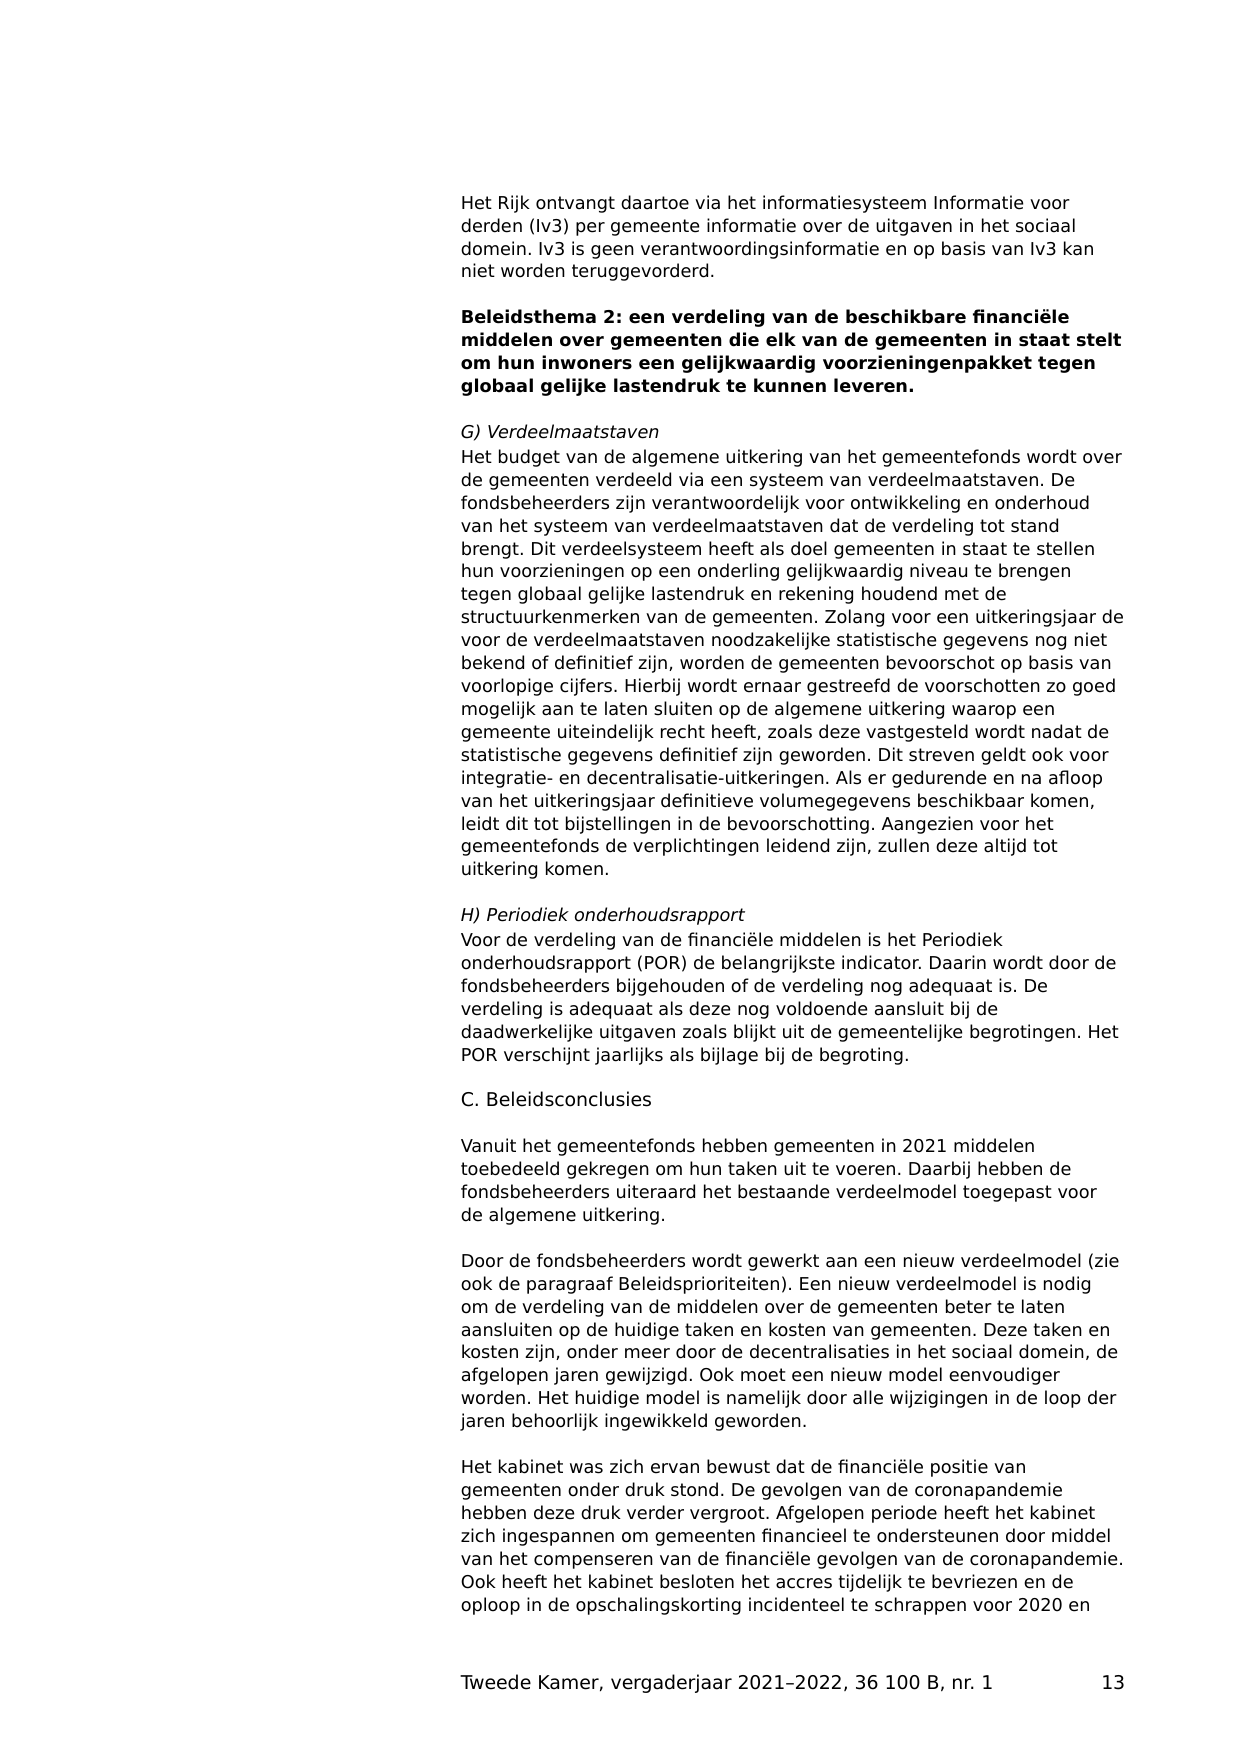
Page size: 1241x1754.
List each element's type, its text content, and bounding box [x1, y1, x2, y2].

text Voor de verdeling van de financiële middelen is het Periodiek onderhoudsrapport (POR) de belangrijkste indicator. Daarin wordt door de fondsbeheerders bijgehouden of de verdeling nog adequaat is. De verdeling is adequaat als deze nog voldoende aansluit bij de daadwerkelijke uitgaven zoals blijkt uit de gemeentelijke begrotingen. Het POR verschijnt jaarlijks als bijlage bij de begroting. [461, 928, 1125, 1066]
text Beleidsthema 2: een verdeling van de beschikbare financiële middelen over gemeenten die elk van de gemeenten in staat stelt om hun inwoners een gelijkwaardig voorzieningenpakket tegen globaal gelijke lastendruk te kunnen leveren. [461, 305, 1125, 397]
text G) Verdeelmaatstaven [461, 420, 1125, 443]
text H) Periodiek onderhoudsrapport [461, 903, 1125, 926]
text Door de fondsbeheerders wordt gewerkt aan een nieuw verdeelmodel (zie ook de paragraaf Beleidsprioriteiten). Een nieuw verdeelmodel is nodig om de verdeling van de middelen over de gemeenten beter te laten aansluiten op de huidige taken en kosten van gemeenten. Deze taken en kosten zijn, onder meer door de decentralisaties in het sociaal domein, de afgelopen jaren gewijzigd. Ook moet een nieuw model eenvoudiger worden. Het huidige model is namelijk door alle wijzigingen in de loop der jaren behoorlijk ingewikkeld geworden. [461, 1249, 1125, 1432]
title C. Beleidsconclusies [461, 1089, 1125, 1111]
text Het kabinet was zich ervan bewust dat de financiële positie van gemeenten onder druk stond. De gevolgen van de coronapandemie hebben deze druk verder vergroot. Afgelopen periode heeft het kabinet zich ingespannen om gemeenten financieel te ondersteunen door middel van het compenseren van de financiële gevolgen van de coronapandemie. Ook heeft het kabinet besloten het accres tijdelijk te bevriezen en de oploop in de opschalingskorting incidenteel te schrappen voor 2020 en [461, 1455, 1125, 1616]
text Vanuit het gemeentefonds hebben gemeenten in 2021 middelen toebedeeld gekregen om hun taken uit te voeren. Daarbij hebben de fondsbeheerders uiteraard het bestaande verdeelmodel toegepast voor de algemene uitkering. [461, 1134, 1125, 1226]
text Het Rijk ontvangt daartoe via het informatiesysteem Informatie voor derden (Iv3) per gemeente informatie over de uitgaven in het sociaal domein. Iv3 is geen verantwoordingsinformatie en op basis van Iv3 kan niet worden teruggevorderd. [461, 191, 1125, 282]
text Het budget van de algemene uitkering van het gemeentefonds wordt over de gemeenten verdeeld via een systeem van verdeelmaatstaven. De fondsbeheerders zijn verantwoordelijk voor ontwikkeling en onderhoud van het systeem van verdeelmaatstaven dat de verdeling tot stand brengt. Dit verdeelsysteem heeft als doel gemeenten in staat te stellen hun voorzieningen op een onderling gelijkwaardig niveau te brengen tegen globaal gelijke lastendruk en rekening houdend met de structuurkenmerken van de gemeenten. Zolang voor een uitkeringsjaar de voor de verdeelmaatstaven noodzakelijke statistische gegevens nog niet bekend of definitief zijn, worden de gemeenten bevoorschot op basis van voorlopige cijfers. Hierbij wordt ernaar gestreefd de voorschotten zo goed mogelijk aan te laten sluiten op de algemene uitkering waarop een gemeente uiteindelijk recht heeft, zoals deze vastgesteld wordt nadat de statistische gegevens definitief zijn geworden. Dit streven geldt ook voor integratie- en decentralisatie-uitkeringen. Als er gedurende en na afloop van het uitkeringsjaar definitieve volumegegevens beschikbaar komen, leidt dit tot bijstellingen in de bevoorschotting. Aangezien voor het gemeentefonds de verplichtingen leidend zijn, zullen deze altijd tot uitkering komen. [461, 445, 1125, 880]
